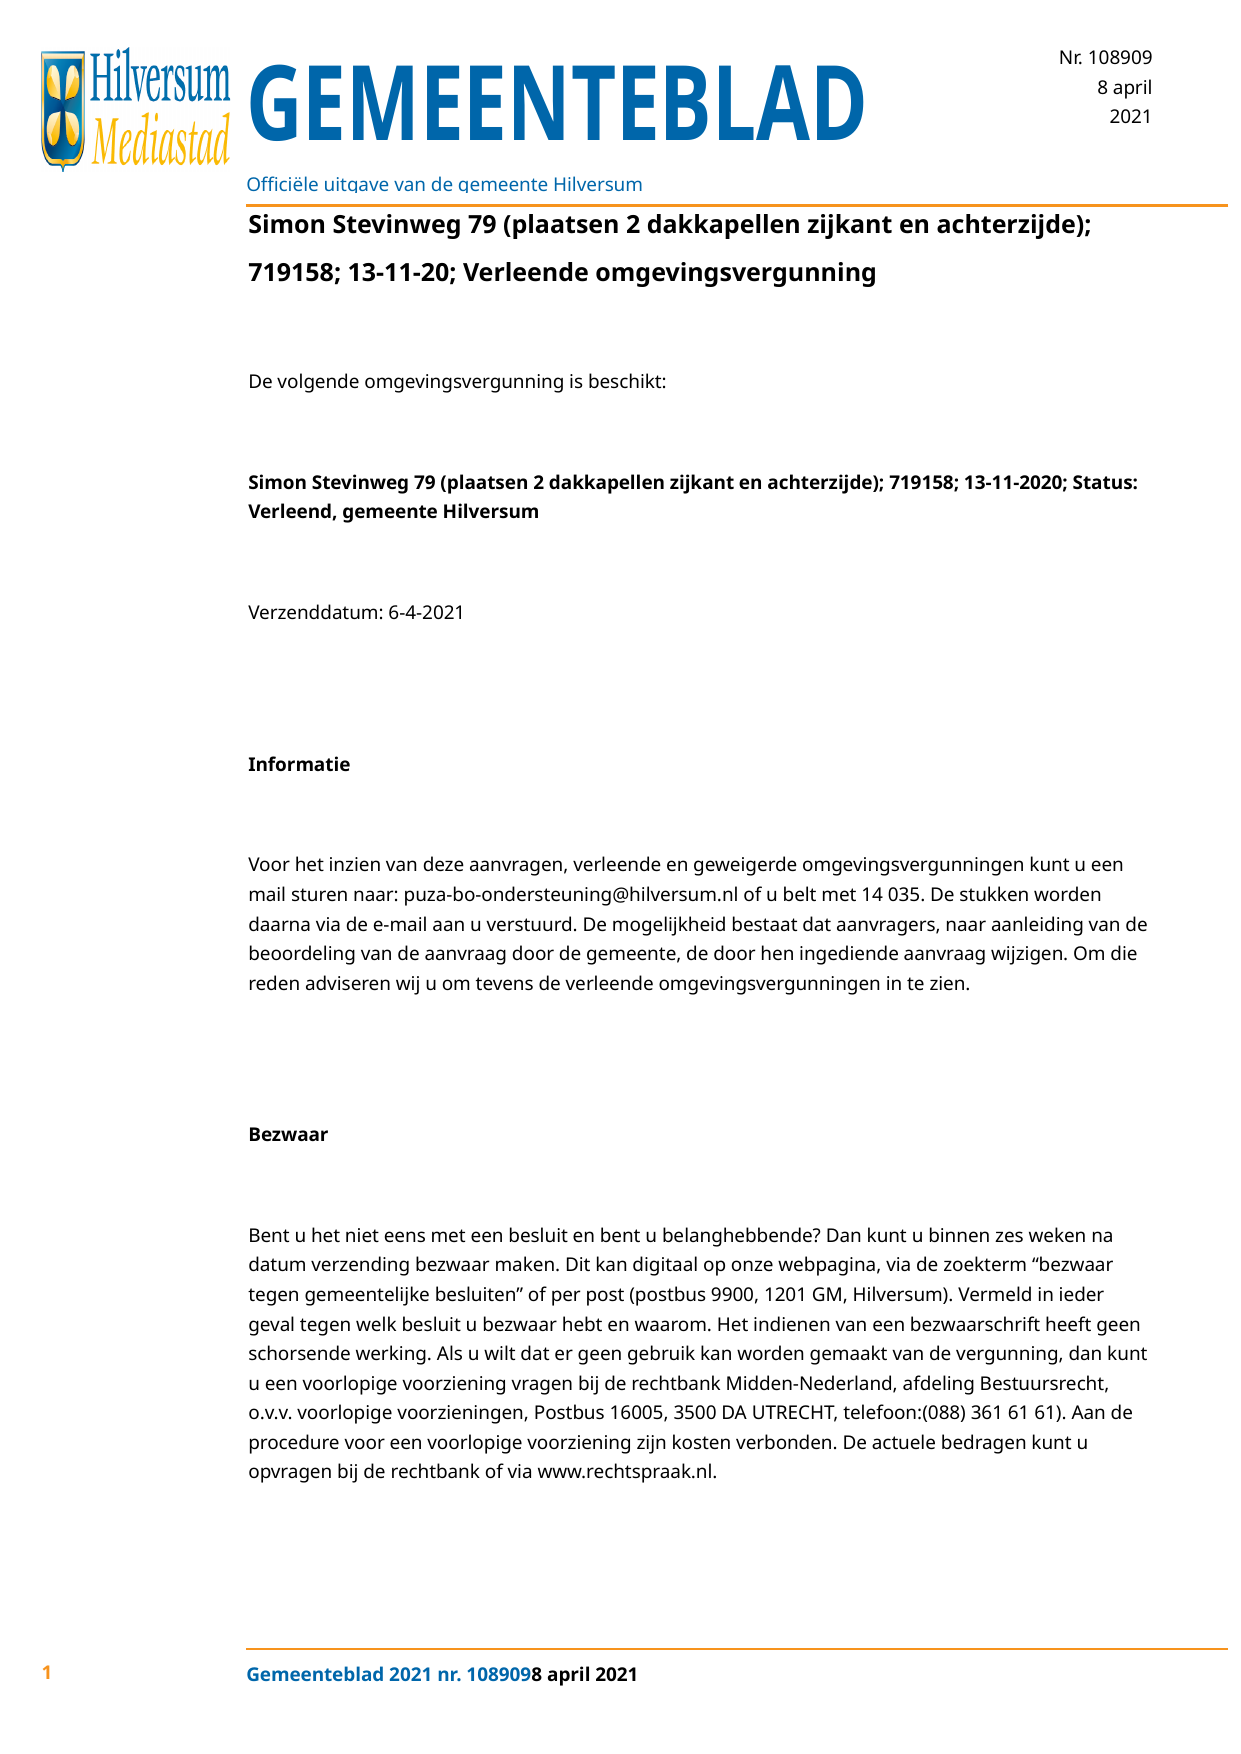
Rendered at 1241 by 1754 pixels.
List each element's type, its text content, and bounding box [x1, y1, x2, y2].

text Verzenddatum: 6-4-2021 [248, 599, 1152, 625]
text Informatie [248, 751, 1152, 777]
text Simon Stevinweg 79 (plaatsen 2 dakkapellen zijkant en achterzijde); 719158; 13-11-2020; Status: Verleend, gemeente Hilversum [248, 469, 1152, 524]
text Voor het inzien van deze aanvragen, verleende en geweigerde omgevingsvergunningen kunt u een mail sturen naar: puza-bo-ondersteuning@hilversum.nl of u belt met 14 035. De stukken worden daarna via de e-mail aan u verstuurd. De mogelijkheid bestaat dat aanvragers, naar aanleiding van de beoordeling van de aanvraag door de gemeente, de door hen ingediende aanvraag wijzigen. Om die reden adviseren wij u om tevens de verleende omgevingsvergunningen in te zien. [248, 852, 1152, 996]
text Bent u het niet eens met een besluit en bent u belanghebbende? Dan kunt u binnen zes weken na datum verzending bezwaar maken. Dit kan digitaal op onze webpagina, via de zoekterm “bezwaar tegen gemeentelijke besluiten” of per post (postbus 9900, 1201 GM, Hilversum). Vermeld in ieder geval tegen welk besluit u bezwaar hebt en waarom. Het indienen van een bezwaarschrift heeft geen schorsende werking. Als u wilt dat er geen gebruik kan worden gemaakt van de vergunning, dan kunt u een voorlopige voorziening vragen bij de rechtbank Midden-Nederland, afdeling Bestuursrecht, o.v.v. voorlopige voorzieningen, Postbus 16005, 3500 DA UTRECHT, telefoon:(088) 361 61 61). Aan de procedure voor een voorlopige voorziening zijn kosten verbonden. De actuele bedragen kunt u opvragen bij de rechtbank of via www.rechtspraak.nl. [248, 1222, 1152, 1484]
text Bezwaar [248, 1121, 1152, 1147]
text Simon Stevinweg 79 (plaatsen 2 dakkapellen zijkant en achterzijde); 719158; 13-11-20; Verleende omgevingsvergunning [248, 207, 1152, 288]
text De volgende omgevingsvergunning is beschikt: [248, 368, 1152, 394]
picture [41, 47, 231, 172]
